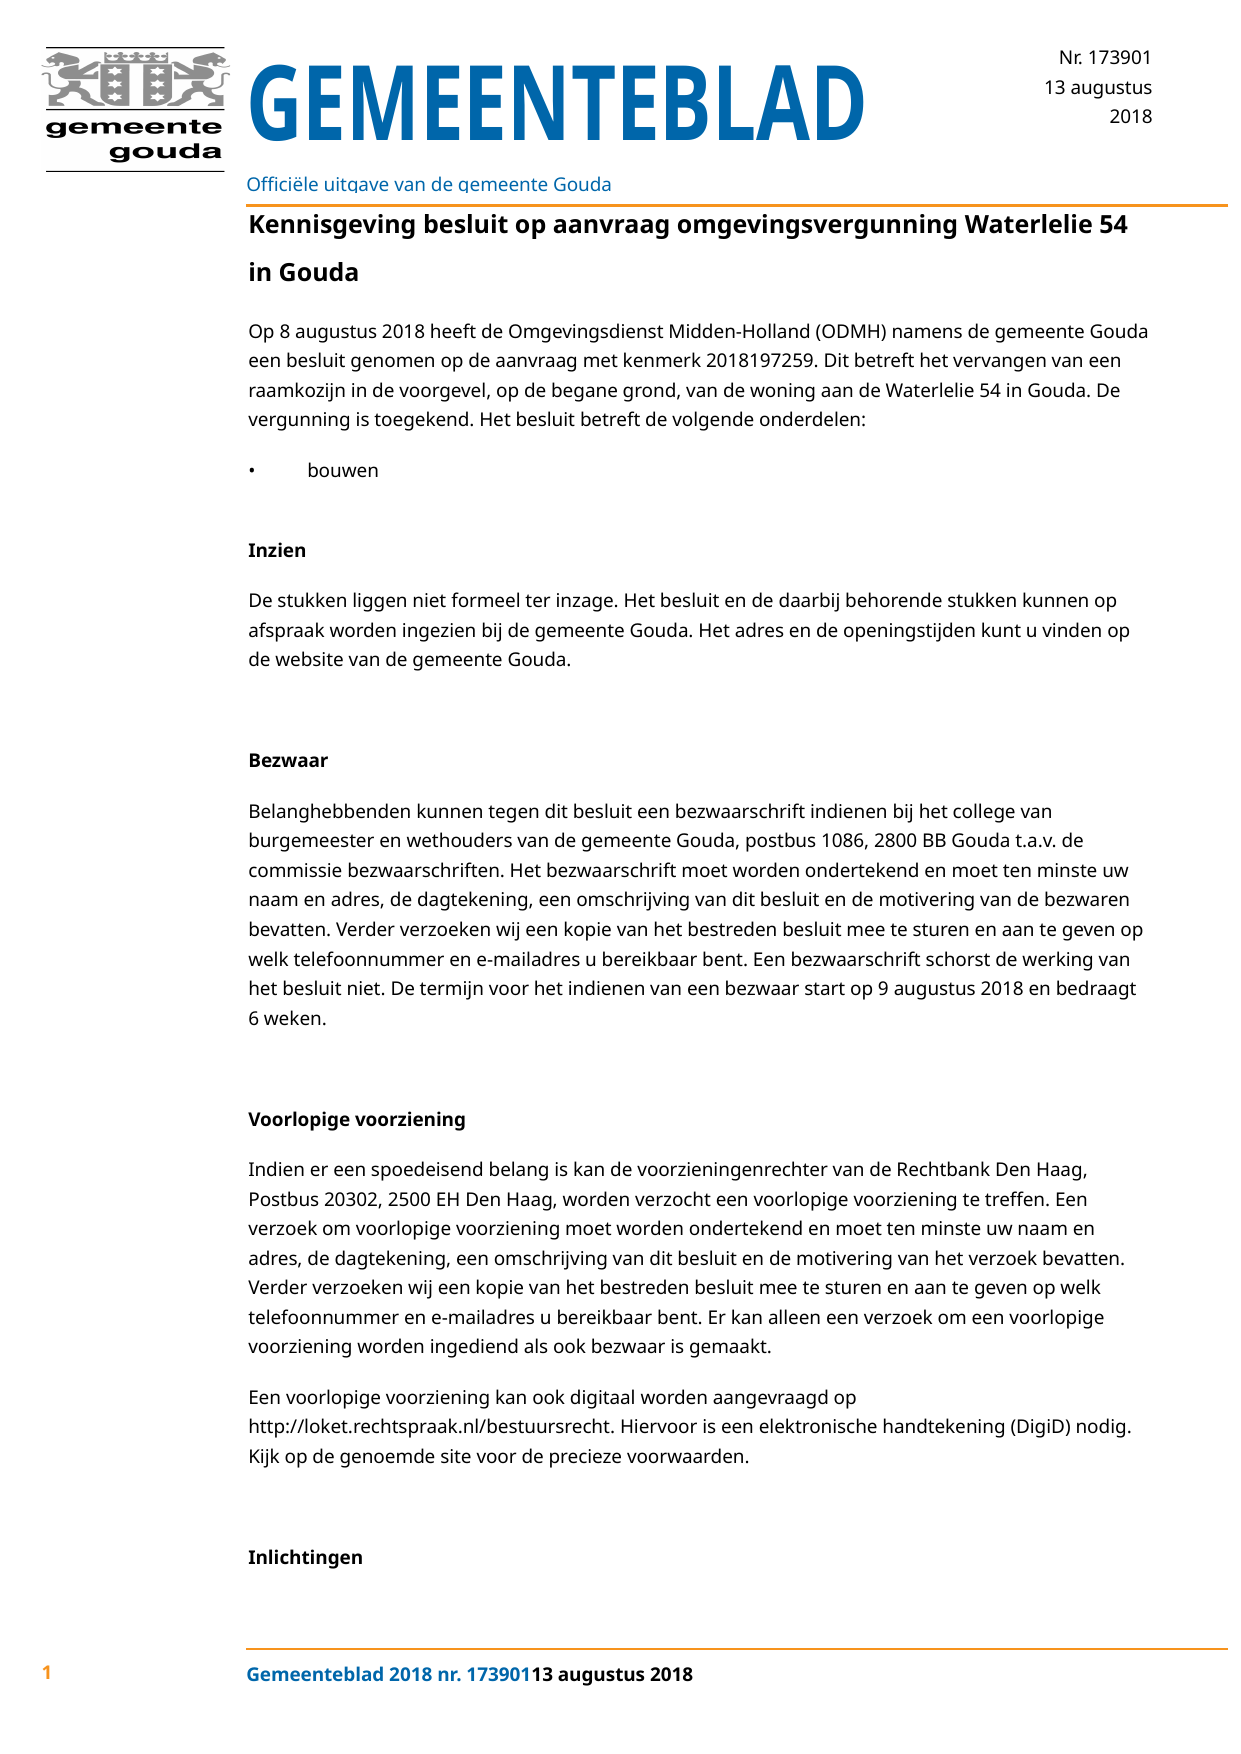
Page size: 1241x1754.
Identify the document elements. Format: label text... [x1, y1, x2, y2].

text Inzien [248, 537, 1152, 563]
text Bezwaar [248, 747, 1152, 773]
text Indien er een spoedeisend belang is kan de voorzieningenrechter van de Rechtbank Den Haag, Postbus 20302, 2500 EH Den Haag, worden verzocht een voorlopige voorziening te treffen. Een verzoek om voorlopige voorziening moet worden ondertekend en moet ten minste uw naam en adres, de dagtekening, een omschrijving van dit besluit en de motivering van het verzoek bevatten. Verder verzoeken wij een kopie van het bestreden besluit mee te sturen en aan te geven op welk telefoonnummer en e-mailadres u bereikbaar bent. Er kan alleen een verzoek om een voorlopige voorziening worden ingediend als ook bezwaar is gemaakt. [248, 1156, 1152, 1359]
text Inlichtingen [248, 1544, 1152, 1570]
text Belanghebbenden kunnen tegen dit besluit een bezwaarschrift indienen bij het college van burgemeester en wethouders van de gemeente Gouda, postbus 1086, 2800 BB Gouda t.a.v. de commissie bezwaarschriften. Het bezwaarschrift moet worden ondertekend en moet ten minste uw naam en adres, de dagtekening, een omschrijving van dit besluit en de motivering van de bezwaren bevatten. Verder verzoeken wij een kopie van het bestreden besluit mee te sturen en aan te geven op welk telefoonnummer en e-mailadres u bereikbaar bent. Een bezwaarschrift schorst de werking van het besluit niet. De termijn voor het indienen van een bezwaar start op 9 augustus 2018 en bedraagt 6 weken. [248, 798, 1152, 1031]
picture [41, 47, 231, 172]
list bouwen [248, 457, 1152, 483]
text De stukken liggen niet formeel ter inzage. Het besluit en de daarbij behorende stukken kunnen op afspraak worden ingezien bij de gemeente Gouda. Het adres en de openingstijden kunt u vinden op de website van de gemeente Gouda. [248, 587, 1152, 672]
text Op 8 augustus 2018 heeft de Omgevingsdienst Midden-Holland (ODMH) namens de gemeente Gouda een besluit genomen op de aanvraag met kenmerk 2018197259. Dit betreft het vervangen van een raamkozijn in de voorgevel, op de begane grond, van de woning aan de Waterlelie 54 in Gouda. De vergunning is toegekend. Het besluit betreft de volgende onderdelen: [248, 318, 1152, 432]
text Een voorlopige voorziening kan ook digitaal worden aangevraagd op http://loket.rechtspraak.nl/bestuursrecht. Hiervoor is een elektronische handtekening (DigiD) nodig. Kijk op de genoemde site voor de precieze voorwaarden. [248, 1384, 1152, 1469]
text Kennisgeving besluit op aanvraag omgevingsvergunning Waterlelie 54 in Gouda [248, 207, 1152, 288]
text Voorlopige voorziening [248, 1106, 1152, 1132]
